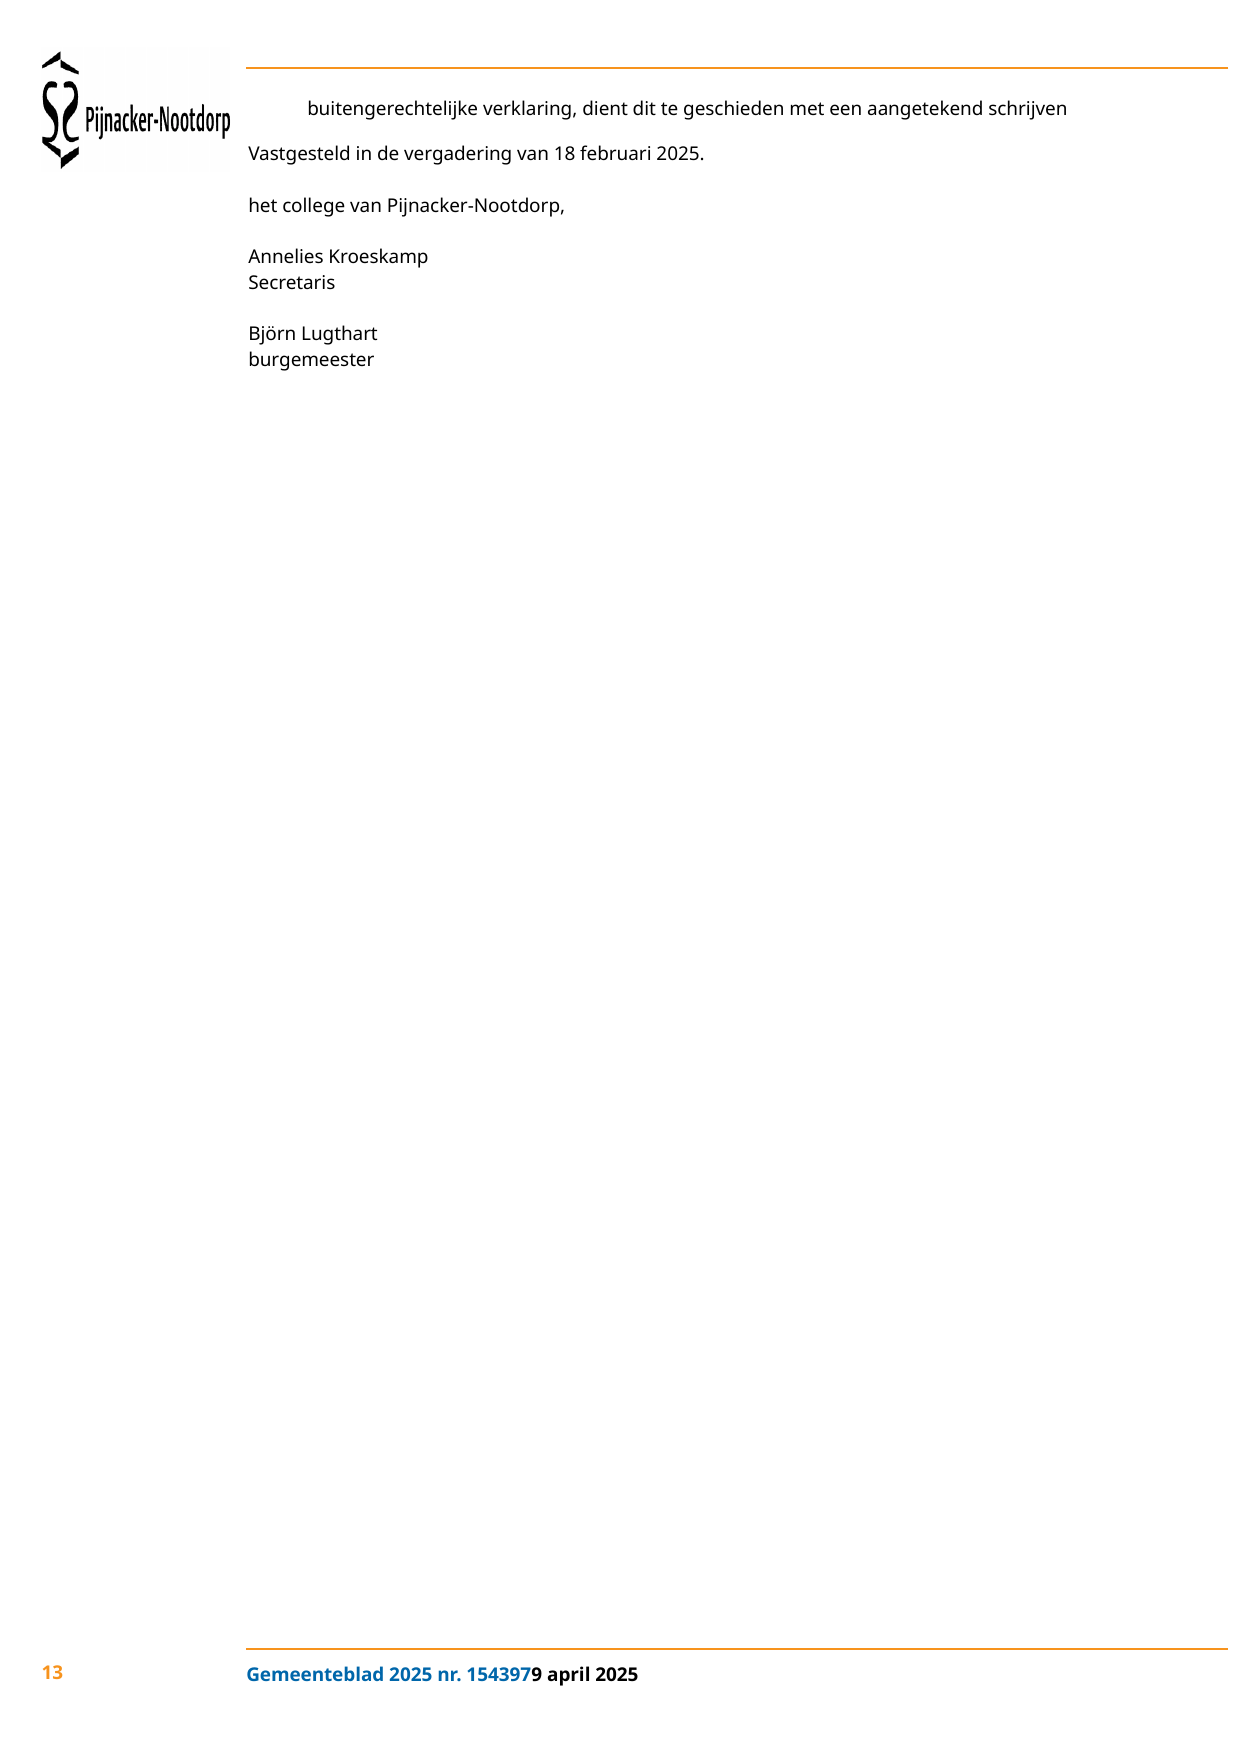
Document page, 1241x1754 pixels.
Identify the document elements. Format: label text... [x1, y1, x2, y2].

text Vastgesteld in de vergadering van 18 februari 2025. [248, 140, 1152, 166]
text Annelies Kroeskamp [248, 243, 1152, 269]
picture [41, 47, 231, 172]
text het college van Pijnacker-Nootdorp, [248, 192, 1152, 218]
text Björn Lugthart [248, 321, 1152, 346]
list buitengerechtelijke verklaring, dient dit te geschieden met een aangetekend schrijven [248, 95, 1152, 121]
text Secretaris [248, 269, 1152, 295]
text burgemeester [248, 346, 1152, 372]
